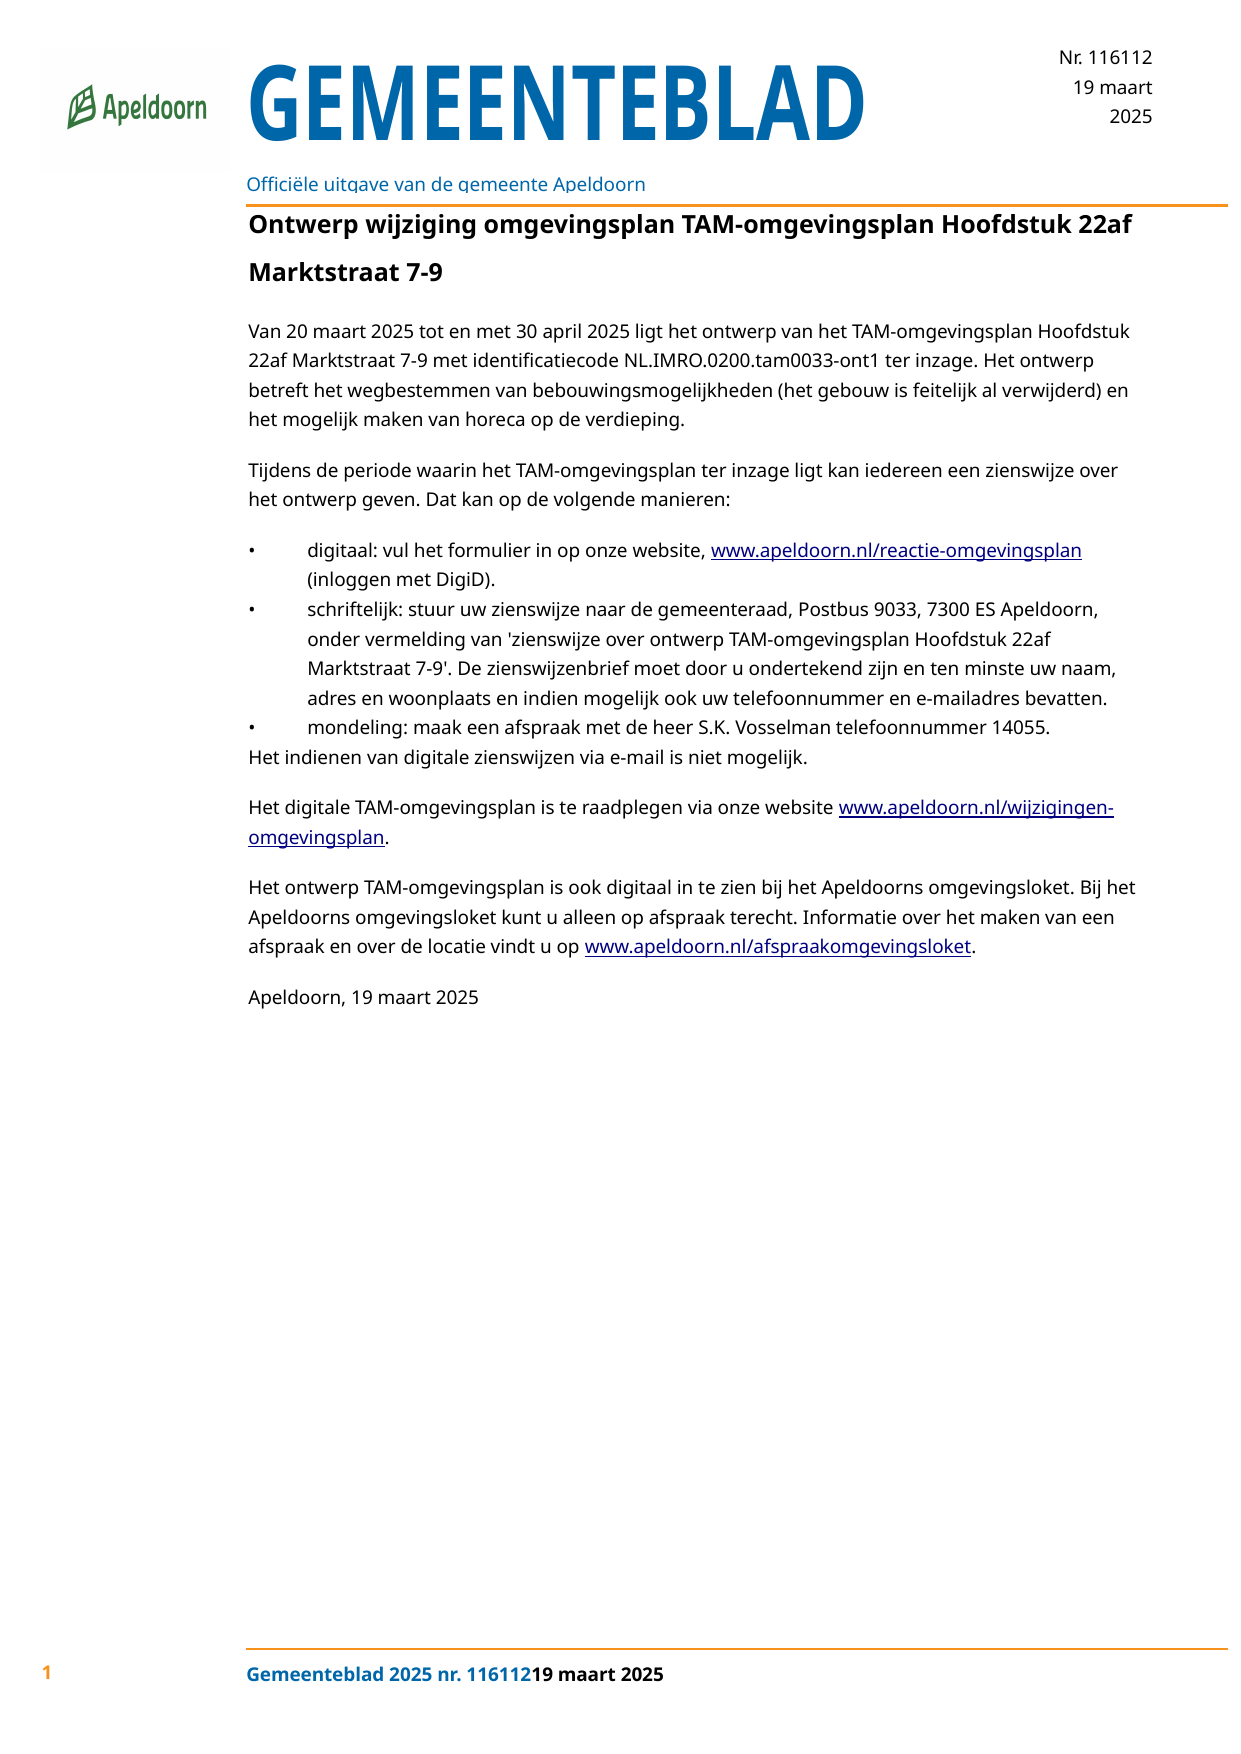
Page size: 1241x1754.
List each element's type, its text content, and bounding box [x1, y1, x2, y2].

list schriftelijk: stuur uw zienswijze naar de gemeenteraad, Postbus 9033, 7300 ES Apeldoorn, onder vermelding van 'zienswijze over ontwerp TAM-omgevingsplan Hoofdstuk 22af Marktstraat 7-9'. De zienswijzenbrief moet door u ondertekend zijn en ten minste uw naam, adres en woonplaats en indien mogelijk ook uw telefoonnummer en e-mailadres bevatten. [248, 596, 1152, 711]
text Tijdens de periode waarin het TAM-omgevingsplan ter inzage ligt kan iedereen een zienswijze over het ontwerp geven. Dat kan op de volgende manieren: [248, 457, 1152, 512]
list mondeling: maak een afspraak met de heer S.K. Vosselman telefoonnummer 14055. [248, 714, 1152, 740]
text Apeldoorn, 19 maart 2025 [248, 984, 1152, 1010]
text Ontwerp wijziging omgevingsplan TAM-omgevingsplan Hoofdstuk 22af Marktstraat 7-9 [248, 207, 1152, 288]
text Het ontwerp TAM-omgevingsplan is ook digitaal in te zien bij het Apeldoorns omgevingsloket. Bij het Apeldoorns omgevingsloket kunt u alleen op afspraak terecht. Informatie over het maken van een afspraak en over de locatie vindt u op www.apeldoorn.nl/afspraakomgevingsloket. [248, 874, 1152, 959]
text Van 20 maart 2025 tot en met 30 april 2025 ligt het ontwerp van het TAM-omgevingsplan Hoofdstuk 22af Marktstraat 7-9 met identificatiecode NL.IMRO.0200.tam0033-ont1 ter inzage. Het ontwerp betreft het wegbestemmen van bebouwingsmogelijkheden (het gebouw is feitelijk al verwijderd) en het mogelijk maken van horeca op de verdieping. [248, 318, 1152, 432]
picture [41, 47, 231, 172]
list digitaal: vul het formulier in op onze website, www.apeldoorn.nl/reactie-omgevingsplan (inloggen met DigiD). [248, 537, 1152, 592]
text Het indienen van digitale zienswijzen via e-mail is niet mogelijk. [248, 744, 1152, 770]
text Het digitale TAM-omgevingsplan is te raadplegen via onze website www.apeldoorn.nl/wijzigingen-omgevingsplan. [248, 794, 1152, 850]
